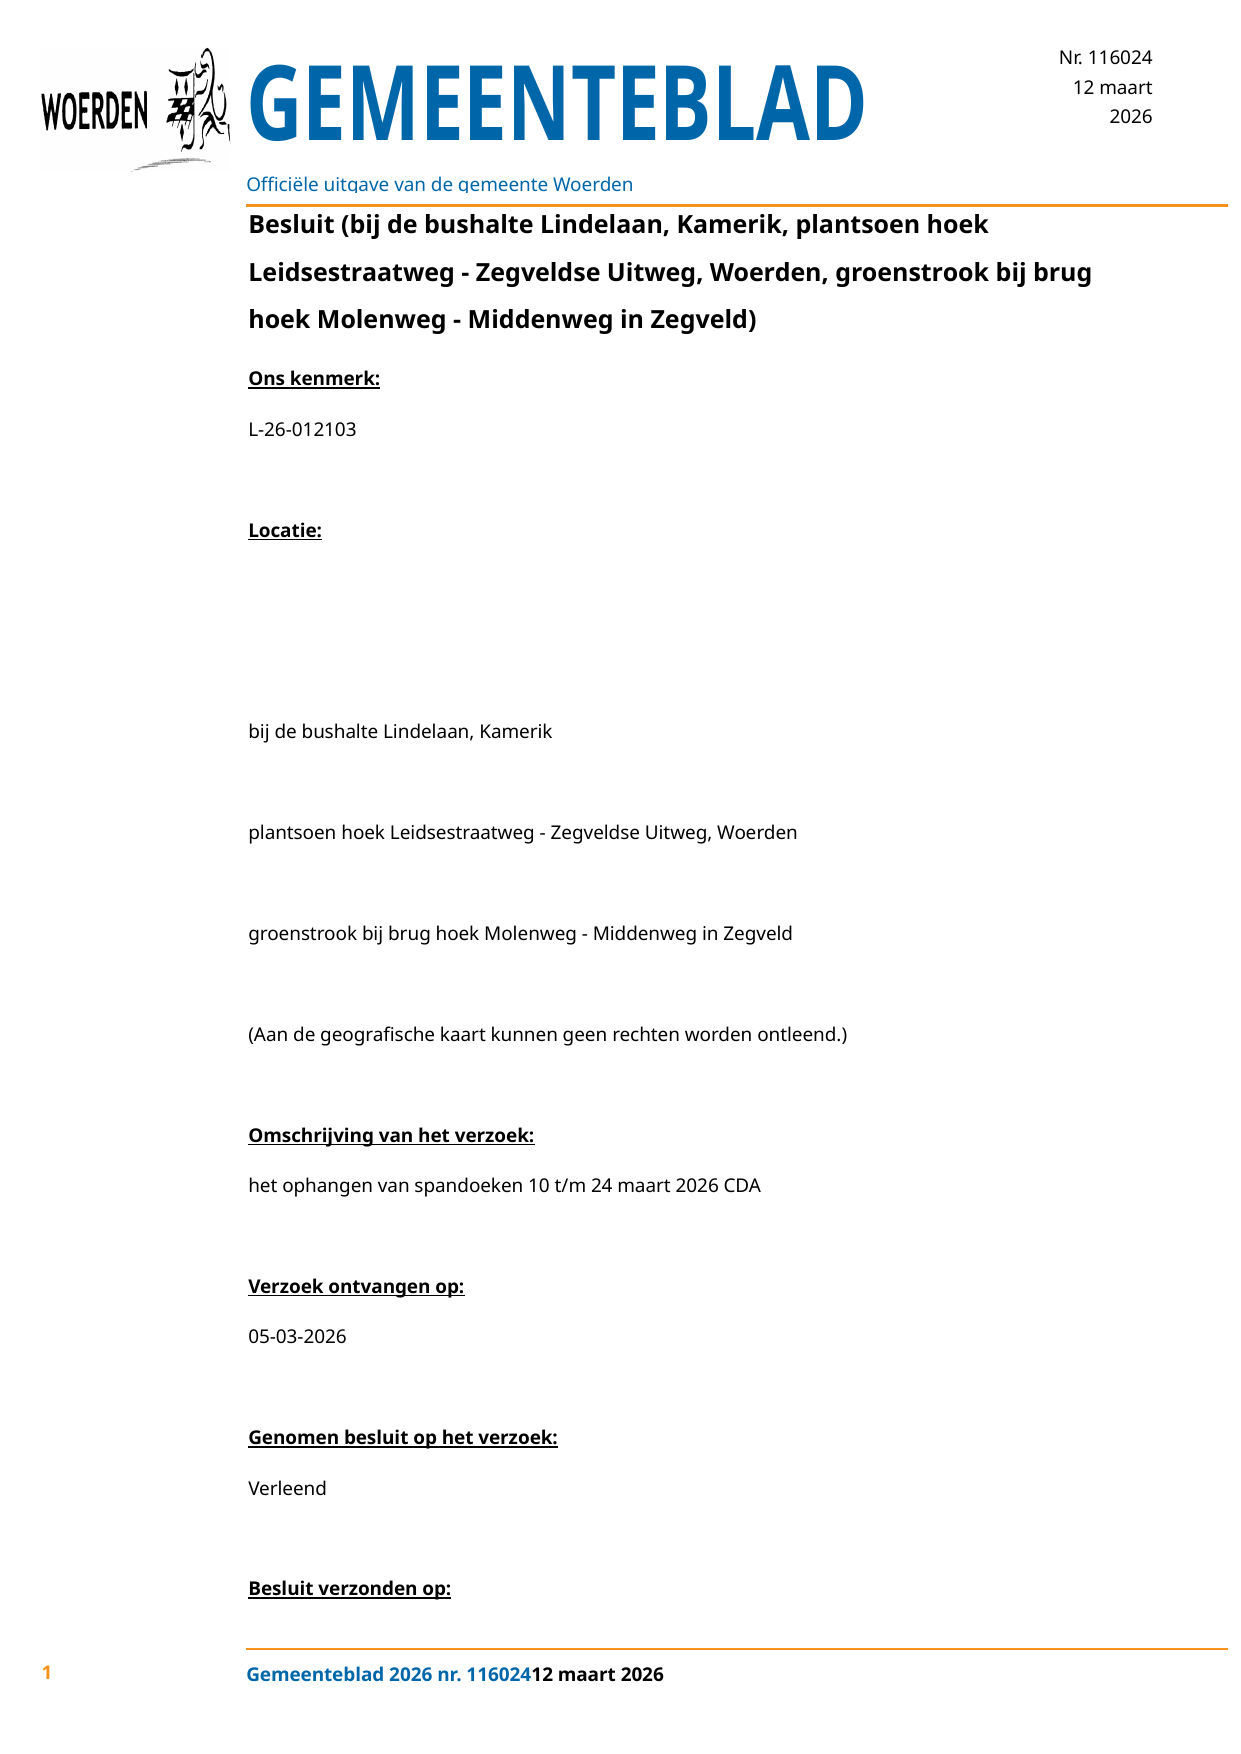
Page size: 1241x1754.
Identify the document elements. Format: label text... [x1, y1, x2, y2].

text groenstrook bij brug hoek Molenweg - Middenweg in Zegveld [248, 920, 1152, 946]
text Besluit verzonden op: [248, 1576, 1152, 1601]
text L-26-012103 [248, 416, 1152, 442]
text Verleend [248, 1475, 1152, 1500]
text bij de bushalte Lindelaan, Kamerik [248, 718, 1152, 744]
text Locatie: [248, 517, 1152, 542]
text plantsoen hoek Leidsestraatweg - Zegveldse Uitweg, Woerden [248, 819, 1152, 845]
text Besluit (bij de bushalte Lindelaan, Kamerik, plantsoen hoek Leidsestraatweg - Zegveldse Uitweg, Woerden, groenstrook bij brug hoek Molenweg - Middenweg in Zegveld) [248, 207, 1152, 336]
text Genomen besluit op het verzoek: [248, 1424, 1152, 1450]
text Omschrijving van het verzoek: [248, 1122, 1152, 1147]
text Verzoek ontvangen op: [248, 1273, 1152, 1299]
text Ons kenmerk: [248, 366, 1152, 391]
text 05-03-2026 [248, 1323, 1152, 1349]
picture [41, 47, 231, 172]
text het ophangen van spandoeken 10 t/m 24 maart 2026 CDA [248, 1172, 1152, 1198]
text (Aan de geografische kaart kunnen geen rechten worden ontleend.) [248, 1021, 1152, 1047]
